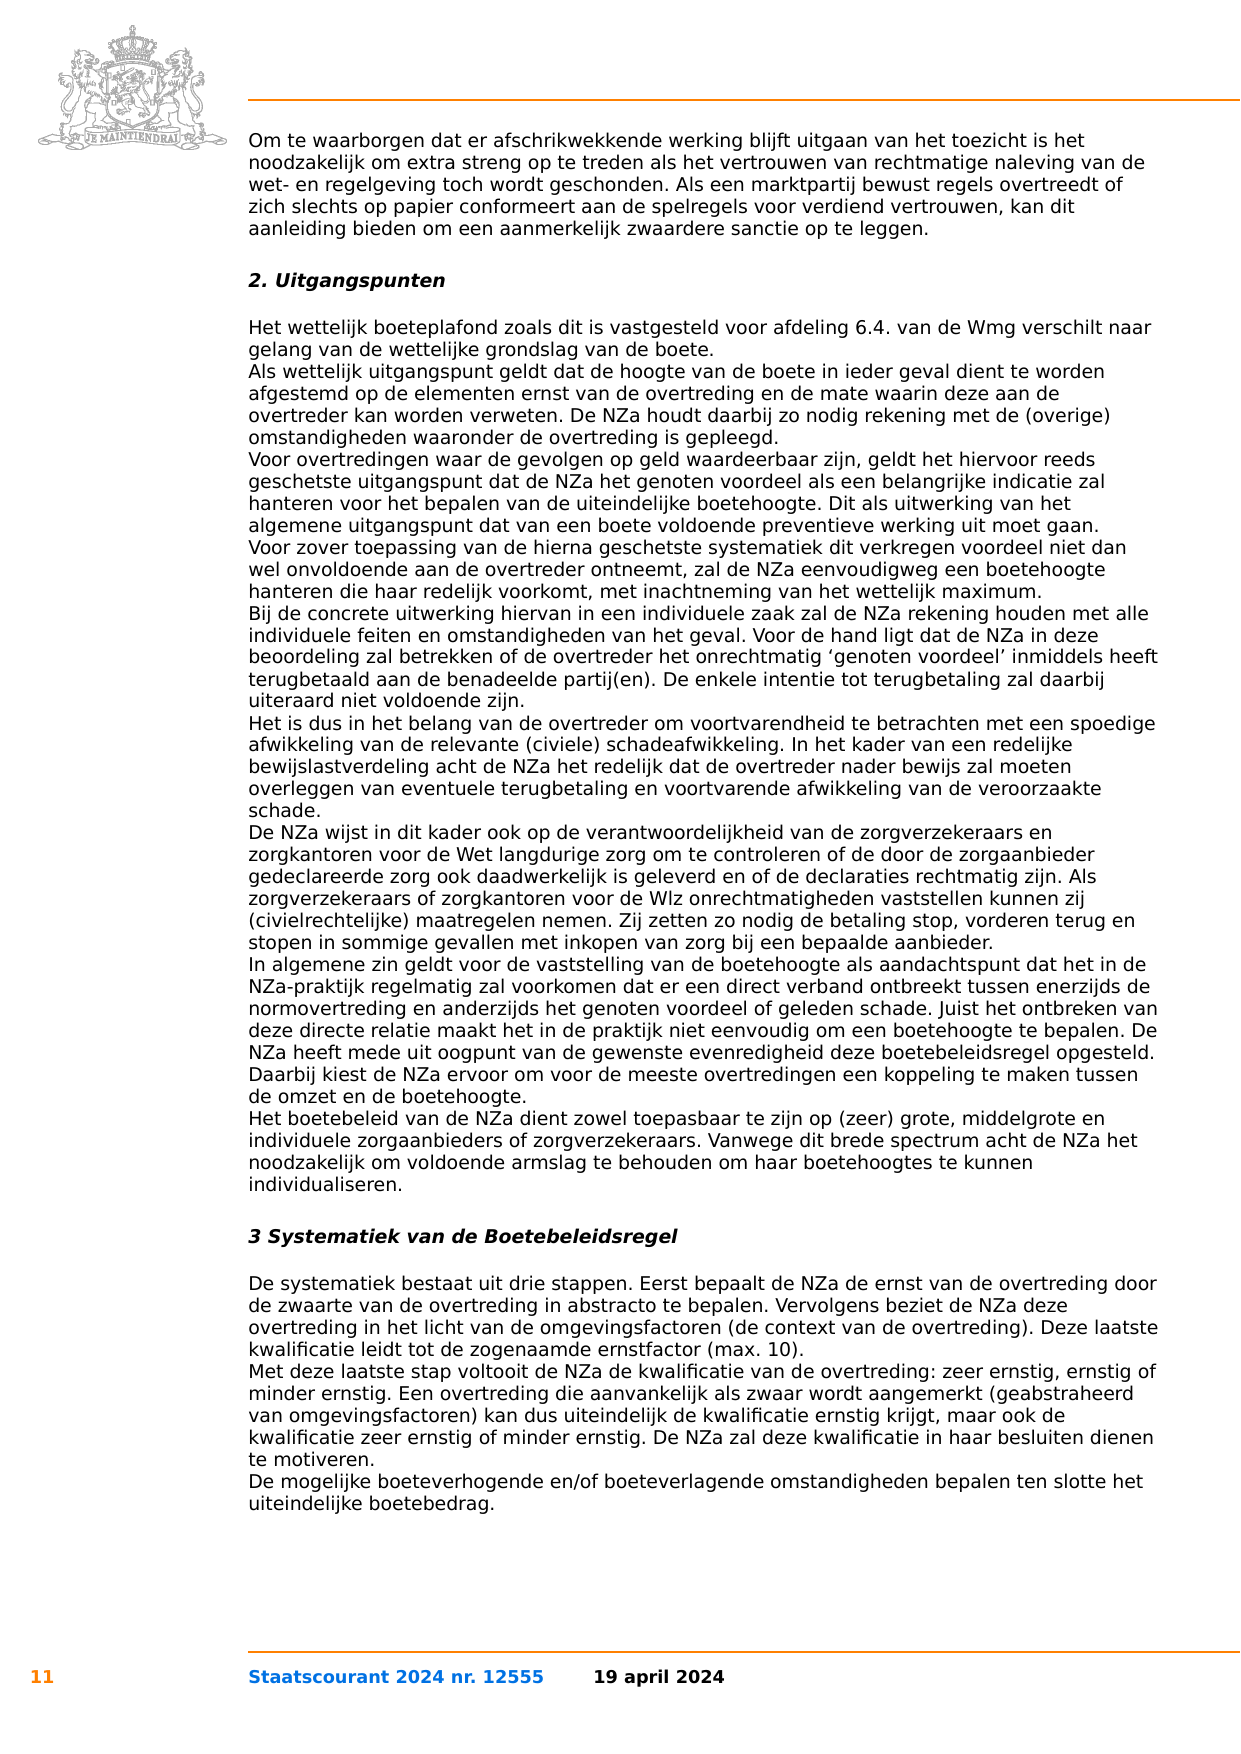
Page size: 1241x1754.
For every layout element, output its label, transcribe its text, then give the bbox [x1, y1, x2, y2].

text Als wettelijk uitgangspunt geldt dat de hoogte van de boete in ieder geval dient te worden afgestemd op de elementen ernst van de overtreding en de mate waarin deze aan de overtreder kan worden verweten. De NZa houdt daarbij zo nodig rekening met de (overige) omstandigheden waaronder de overtreding is gepleegd. [248, 361, 1163, 449]
text Bij de concrete uitwerking hiervan in een individuele zaak zal de NZa rekening houden met alle individuele feiten en omstandigheden van het geval. Voor de hand ligt dat de NZa in deze beoordeling zal betrekken of de overtreder het onrechtmatig ‘genoten voordeel’ inmiddels heeft terugbetaald aan de benadeelde partij(en). De enkele intentie tot terugbetaling zal daarbij uiteraard niet voldoende zijn. [248, 602, 1163, 712]
picture [38, 25, 227, 150]
text De mogelijke boeteverhogende en/of boeteverlagende omstandigheden bepalen ten slotte het uiteindelijke boetebedrag. [248, 1471, 1163, 1515]
text Het wettelijk boeteplafond zoals dit is vastgesteld voor afdeling 6.4. van de Wmg verschilt naar gelang van de wettelijke grondslag van de boete. [248, 317, 1163, 361]
text Het is dus in het belang van de overtreder om voortvarendheid te betrachten met een spoedige afwikkeling van de relevante (civiele) schadeafwikkeling. In het kader van een redelijke bewijslastverdeling acht de NZa het redelijk dat de overtreder nader bewijs zal moeten overleggen van eventuele terugbetaling en voortvarende afwikkeling van de veroorzaakte schade. [248, 712, 1163, 822]
text Voor zover toepassing van de hierna geschetste systematiek dit verkregen voordeel niet dan wel onvoldoende aan de overtreder ontneemt, zal de NZa eenvoudigweg een boetehoogte hanteren die haar redelijk voorkomt, met inachtneming van het wettelijk maximum. [248, 537, 1163, 602]
subtitle 2. Uitgangspunten [248, 270, 1163, 292]
text Met deze laatste stap voltooit de NZa de kwalificatie van de overtreding: zeer ernstig, ernstig of minder ernstig. Een overtreding die aanvankelijk als zwaar wordt aangemerkt (geabstraheerd van omgevingsfactoren) kan dus uiteindelijk de kwalificatie ernstig krijgt, maar ook de kwalificatie zeer ernstig of minder ernstig. De NZa zal deze kwalificatie in haar besluiten dienen te motiveren. [248, 1361, 1163, 1471]
text Het boetebeleid van de NZa dient zowel toepasbaar te zijn op (zeer) grote, middelgrote en individuele zorgaanbieders of zorgverzekeraars. Vanwege dit brede spectrum acht de NZa het noodzakelijk om voldoende armslag te behouden om haar boetehoogtes te kunnen individualiseren. [248, 1108, 1163, 1196]
subtitle 3 Systematiek van de Boetebeleidsregel [248, 1226, 1163, 1248]
text Voor overtredingen waar de gevolgen op geld waardeerbaar zijn, geldt het hiervoor reeds geschetste uitgangspunt dat de NZa het genoten voordeel als een belangrijke indicatie zal hanteren voor het bepalen van de uiteindelijke boetehoogte. Dit als uitwerking van het algemene uitgangspunt dat van een boete voldoende preventieve werking uit moet gaan. [248, 449, 1163, 537]
text In algemene zin geldt voor de vaststelling van de boetehoogte als aandachtspunt dat het in de NZa-praktijk regelmatig zal voorkomen dat er een direct verband ontbreekt tussen enerzijds de normovertreding en anderzijds het genoten voordeel of geleden schade. Juist het ontbreken van deze directe relatie maakt het in de praktijk niet eenvoudig om een boetehoogte te bepalen. De NZa heeft mede uit oogpunt van de gewenste evenredigheid deze boetebeleidsregel opgesteld. Daarbij kiest de NZa ervoor om voor de meeste overtredingen een koppeling te maken tussen de omzet en de boetehoogte. [248, 954, 1163, 1108]
text De systematiek bestaat uit drie stappen. Eerst bepaalt de NZa de ernst van de overtreding door de zwaarte van de overtreding in abstracto te bepalen. Vervolgens beziet de NZa deze overtreding in het licht van de omgevingsfactoren (de context van de overtreding). Deze laatste kwalificatie leidt tot de zogenaamde ernstfactor (max. 10). [248, 1273, 1163, 1361]
text De NZa wijst in dit kader ook op de verantwoordelijkheid van de zorgverzekeraars en zorgkantoren voor de Wet langdurige zorg om te controleren of de door de zorgaanbieder gedeclareerde zorg ook daadwerkelijk is geleverd en of de declaraties rechtmatig zijn. Als zorgverzekeraars of zorgkantoren voor de Wlz onrechtmatigheden vaststellen kunnen zij (civielrechtelijke) maatregelen nemen. Zij zetten zo nodig de betaling stop, vorderen terug en stopen in sommige gevallen met inkopen van zorg bij een bepaalde aanbieder. [248, 822, 1163, 954]
text Om te waarborgen dat er afschrikwekkende werking blijft uitgaan van het toezicht is het noodzakelijk om extra streng op te treden als het vertrouwen van rechtmatige naleving van de wet- en regelgeving toch wordt geschonden. Als een marktpartij bewust regels overtreedt of zich slechts op papier conformeert aan de spelregels voor verdiend vertrouwen, kan dit aanleiding bieden om een aanmerkelijk zwaardere sanctie op te leggen. [248, 130, 1163, 240]
